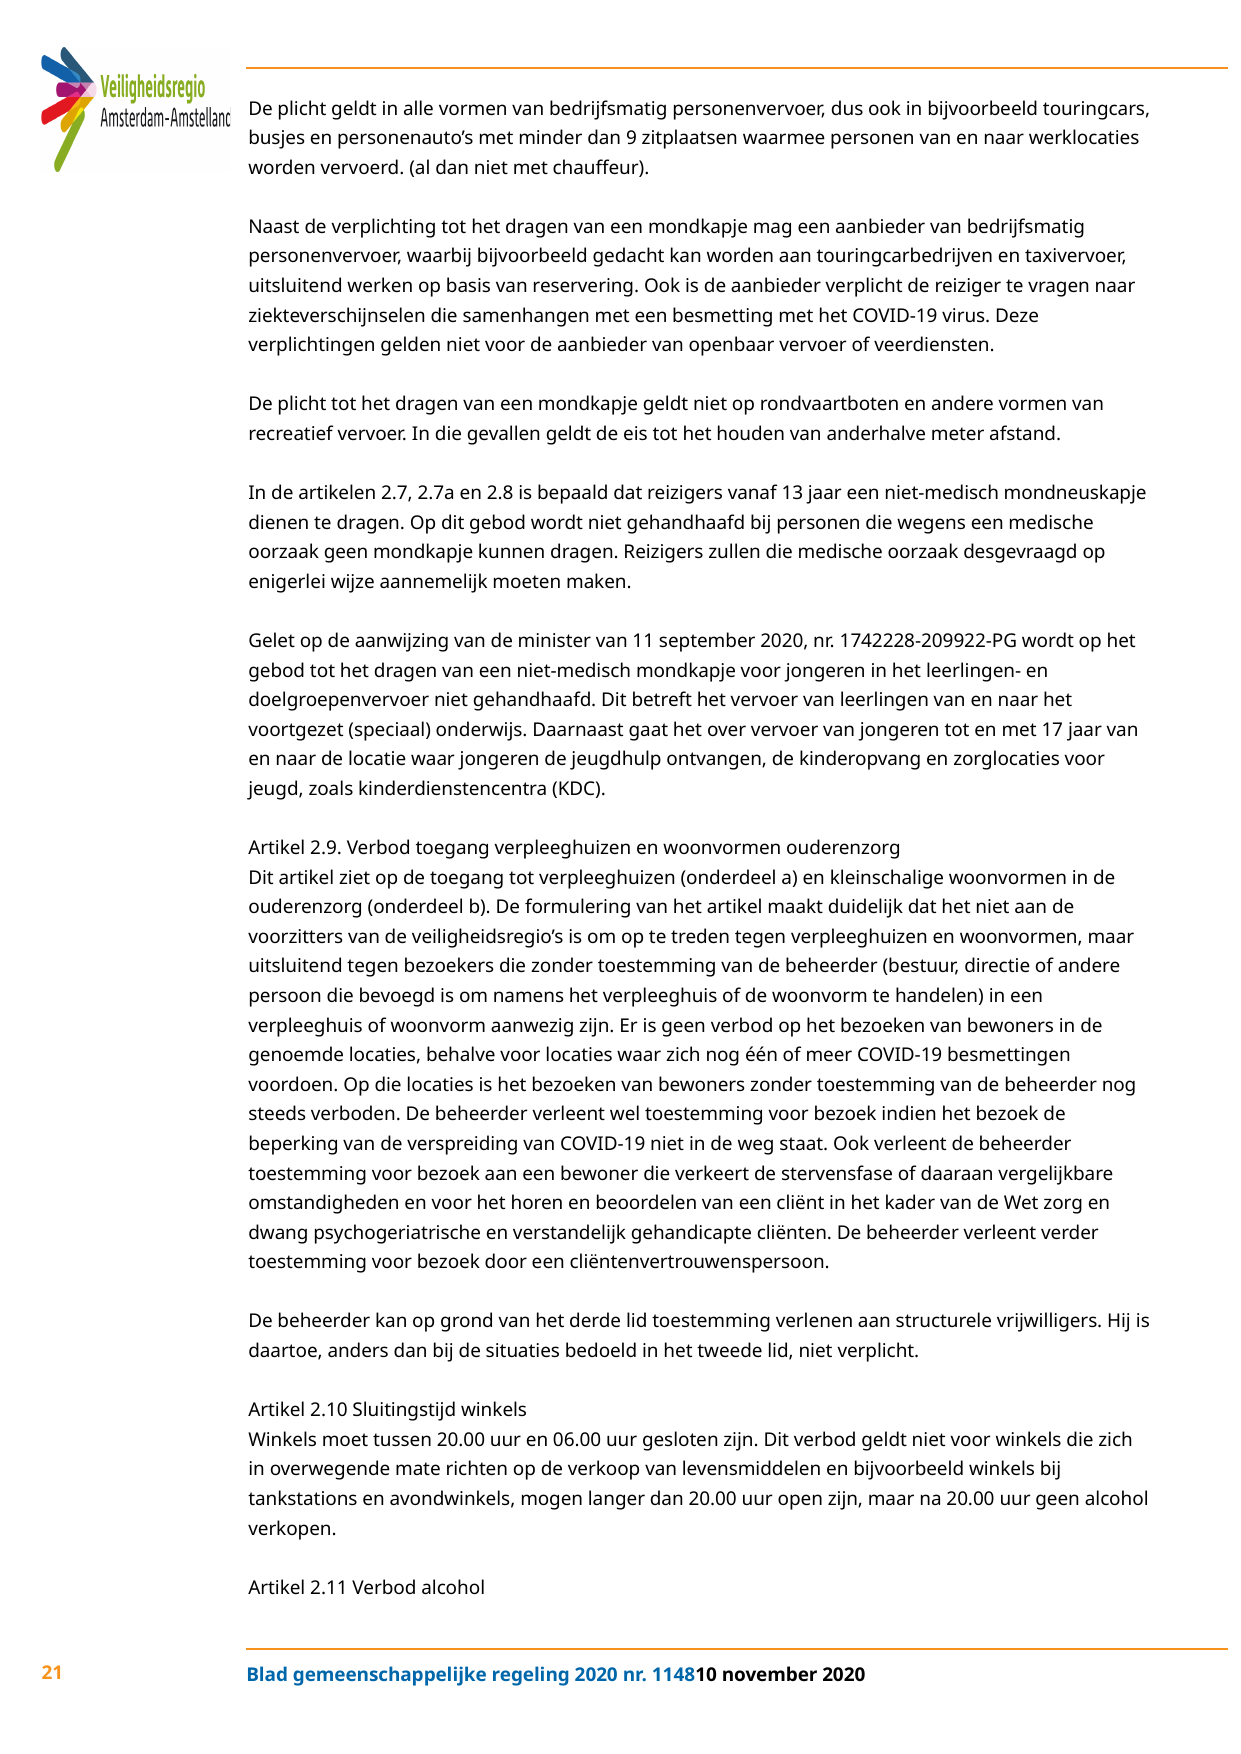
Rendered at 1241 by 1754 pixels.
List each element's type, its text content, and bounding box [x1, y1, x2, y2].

text Gelet op de aanwijzing van de minister van 11 september 2020, nr. 1742228-209922-PG wordt op het gebod tot het dragen van een niet-medisch mondkapje voor jongeren in het leerlingen- en doelgroepenvervoer niet gehandhaafd. Dit betreft het vervoer van leerlingen van en naar het voortgezet (speciaal) onderwijs. Daarnaast gaat het over vervoer van jongeren tot en met 17 jaar van en naar de locatie waar jongeren de jeugdhulp ontvangen, de kinderopvang en zorglocaties voor jeugd, zoals kinderdienstencentra (KDC). [248, 627, 1152, 801]
text Winkels moet tussen 20.00 uur en 06.00 uur gesloten zijn. Dit verbod geldt niet voor winkels die zich in overwegende mate richten op de verkoop van levensmiddelen en bijvoorbeeld winkels bij tankstations en avondwinkels, mogen langer dan 20.00 uur open zijn, maar na 20.00 uur geen alcohol verkopen. [248, 1426, 1152, 1541]
text De beheerder kan op grond van het derde lid toestemming verlenen aan structurele vrijwilligers. Hij is daartoe, anders dan bij de situaties bedoeld in het tweede lid, niet verplicht. [248, 1308, 1152, 1363]
text De plicht tot het dragen van een mondkapje geldt niet op rondvaartboten en andere vormen van recreatief vervoer. In die gevallen geldt de eis tot het houden van anderhalve meter afstand. [248, 391, 1152, 446]
text Dit artikel ziet op de toegang tot verpleeghuizen (onderdeel a) en kleinschalige woonvormen in de ouderenzorg (onderdeel b). De formulering van het artikel maakt duidelijk dat het niet aan de voorzitters van de veiligheidsregio’s is om op te treden tegen verpleeghuizen en woonvormen, maar uitsluitend tegen bezoekers die zonder toestemming van de beheerder (bestuur, directie of andere persoon die bevoegd is om namens het verpleeghuis of de woonvorm te handelen) in een verpleeghuis of woonvorm aanwezig zijn. Er is geen verbod op het bezoeken van bewoners in de genoemde locaties, behalve voor locaties waar zich nog één of meer COVID-19 besmettingen voordoen. Op die locaties is het bezoeken van bewoners zonder toestemming van de beheerder nog steeds verboden. De beheerder verleent wel toestemming voor bezoek indien het bezoek de beperking van de verspreiding van COVID-19 niet in de weg staat. Ook verleent de beheerder toestemming voor bezoek aan een bewoner die verkeert de stervensfase of daaraan vergelijkbare omstandigheden en voor het horen en beoordelen van een cliënt in het kader van de Wet zorg en dwang psychogeriatrische en verstandelijk gehandicapte cliënten. De beheerder verleent verder toestemming voor bezoek door een cliëntenvertrouwenspersoon. [248, 864, 1152, 1274]
text De plicht geldt in alle vormen van bedrijfsmatig personenvervoer, dus ook in bijvoorbeeld touringcars, busjes en personenauto’s met minder dan 9 zitplaatsen waarmee personen van en naar werklocaties worden vervoerd. (al dan niet met chauffeur). [248, 95, 1152, 180]
text Naast de verplichting tot het dragen van een mondkapje mag een aanbieder van bedrijfsmatig personenvervoer, waarbij bijvoorbeeld gedacht kan worden aan touringcarbedrijven en taxivervoer, uitsluitend werken op basis van reservering. Ook is de aanbieder verplicht de reiziger te vragen naar ziekteverschijnselen die samenhangen met een besmetting met het COVID-19 virus. Deze verplichtingen gelden niet voor de aanbieder van openbaar vervoer of veerdiensten. [248, 213, 1152, 357]
picture [41, 47, 231, 172]
text Artikel 2.9. Verbod toegang verpleeghuizen en woonvormen ouderenzorg [248, 834, 1152, 860]
text Artikel 2.10 Sluitingstijd winkels [248, 1396, 1152, 1422]
text In de artikelen 2.7, 2.7a en 2.8 is bepaald dat reizigers vanaf 13 jaar een niet-medisch mondneuskapje dienen te dragen. Op dit gebod wordt niet gehandhaafd bij personen die wegens een medische oorzaak geen mondkapje kunnen dragen. Reizigers zullen die medische oorzaak desgevraagd op enigerlei wijze aannemelijk moeten maken. [248, 479, 1152, 594]
text Artikel 2.11 Verbod alcohol [248, 1574, 1152, 1600]
